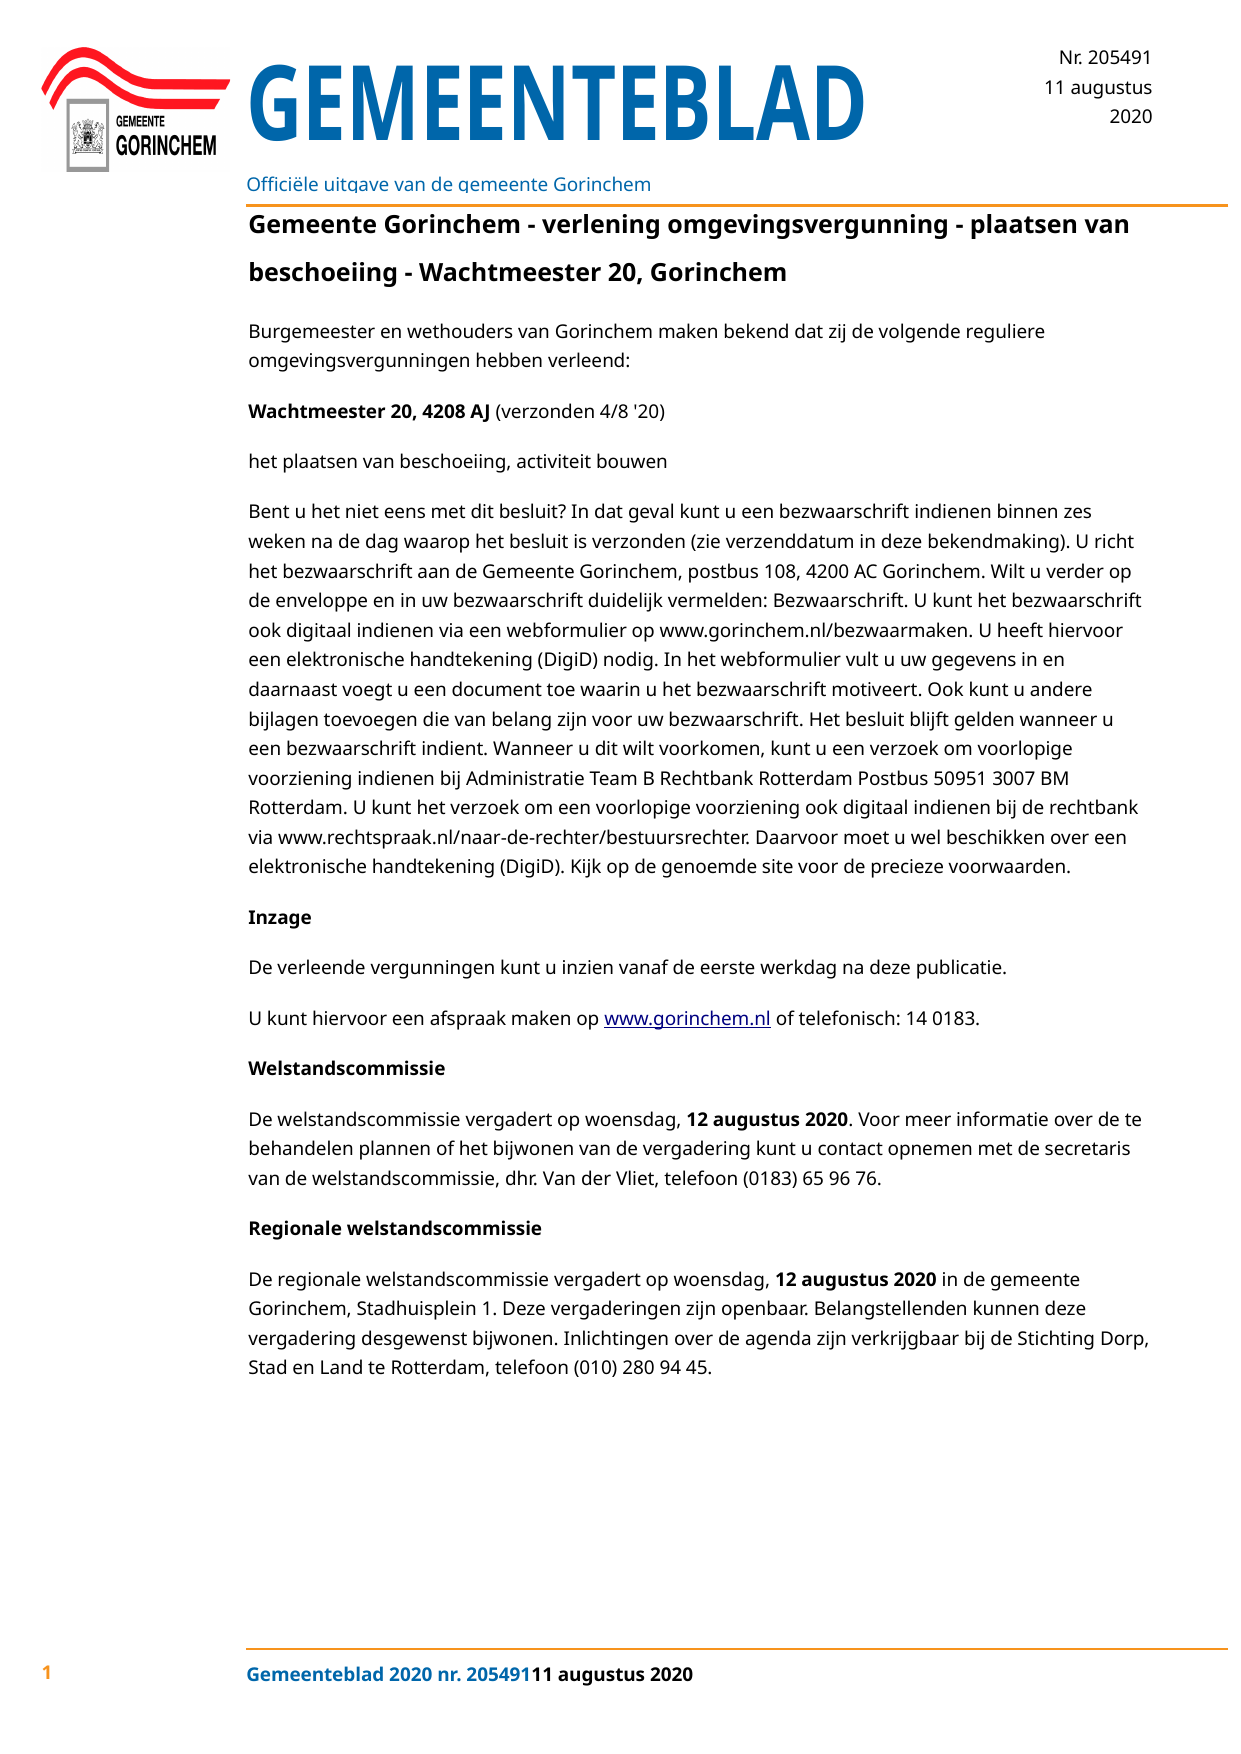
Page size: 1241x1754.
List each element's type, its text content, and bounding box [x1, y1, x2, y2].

text Inzage [248, 904, 1152, 930]
text De welstandscommissie vergadert op woensdag, 12 augustus 2020. Voor meer informatie over de te behandelen plannen of het bijwonen van de vergadering kunt u contact opnemen met de secretaris van de welstandscommissie, dhr. Van der Vliet, telefoon (0183) 65 96 76. [248, 1106, 1152, 1191]
text Wachtmeester 20, 4208 AJ (verzonden 4/8 '20) [248, 398, 1152, 424]
text Gemeente Gorinchem - verlening omgevingsvergunning - plaatsen van beschoeiing - Wachtmeester 20, Gorinchem [248, 207, 1152, 288]
text De verleende vergunningen kunt u inzien vanaf de eerste werkdag na deze publicatie. [248, 954, 1152, 980]
text Burgemeester en wethouders van Gorinchem maken bekend dat zij de volgende reguliere omgevingsvergunningen hebben verleend: [248, 318, 1152, 373]
text Welstandscommissie [248, 1055, 1152, 1081]
picture [41, 47, 231, 172]
text Bent u het niet eens met dit besluit? In dat geval kunt u een bezwaarschrift indienen binnen zes weken na de dag waarop het besluit is verzonden (zie verzenddatum in deze bekendmaking). U richt het bezwaarschrift aan de Gemeente Gorinchem, postbus 108, 4200 AC Gorinchem. Wilt u verder op de enveloppe en in uw bezwaarschrift duidelijk vermelden: Bezwaarschrift. U kunt het bezwaarschrift ook digitaal indienen via een webformulier op www.gorinchem.nl/bezwaarmaken. U heeft hiervoor een elektronische handtekening (DigiD) nodig. In het webformulier vult u uw gegevens in en daarnaast voegt u een document toe waarin u het bezwaarschrift motiveert. Ook kunt u andere bijlagen toevoegen die van belang zijn voor uw bezwaarschrift. Het besluit blijft gelden wanneer u een bezwaarschrift indient. Wanneer u dit wilt voorkomen, kunt u een verzoek om voorlopige voorziening indienen bij Administratie Team B Rechtbank Rotterdam Postbus 50951 3007 BM Rotterdam. U kunt het verzoek om een voorlopige voorziening ook digitaal indienen bij de rechtbank via www.rechtspraak.nl/naar-de-rechter/bestuursrechter. Daarvoor moet u wel beschikken over een elektronische handtekening (DigiD). Kijk op de genoemde site voor de precieze voorwaarden. [248, 499, 1152, 879]
text het plaatsen van beschoeiing, activiteit bouwen [248, 448, 1152, 474]
text U kunt hiervoor een afspraak maken op www.gorinchem.nl of telefonisch: 14 0183. [248, 1005, 1152, 1031]
text Regionale welstandscommissie [248, 1215, 1152, 1241]
text De regionale welstandscommissie vergadert op woensdag, 12 augustus 2020 in de gemeente Gorinchem, Stadhuisplein 1. Deze vergaderingen zijn openbaar. Belangstellenden kunnen deze vergadering desgewenst bijwonen. Inlichtingen over de agenda zijn verkrijgbaar bij de Stichting Dorp, Stad en Land te Rotterdam, telefoon (010) 280 94 45. [248, 1266, 1152, 1380]
